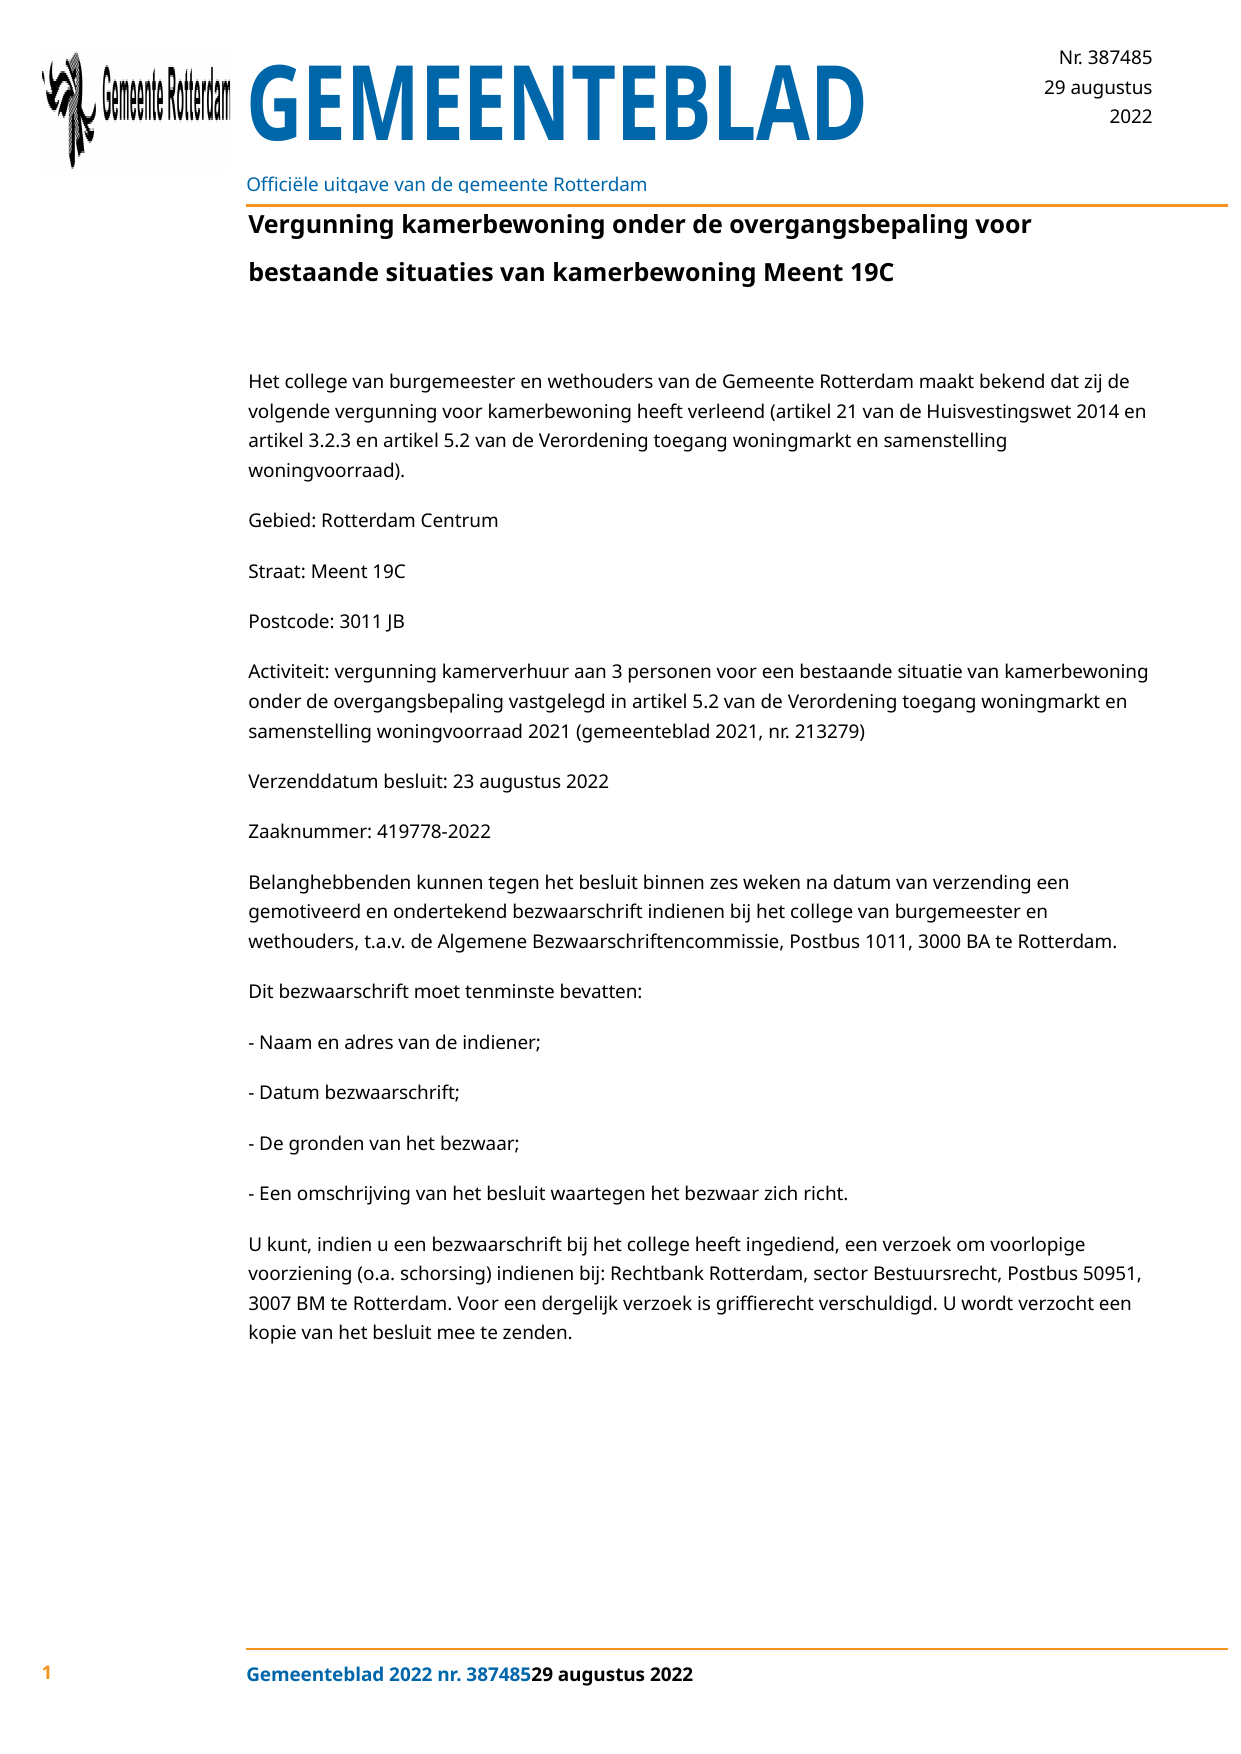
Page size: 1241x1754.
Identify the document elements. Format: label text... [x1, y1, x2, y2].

text Belanghebbenden kunnen tegen het besluit binnen zes weken na datum van verzending een gemotiveerd en ondertekend bezwaarschrift indienen bij het college van burgemeester en wethouders, t.a.v. de Algemene Bezwaarschriftencommissie, Postbus 1011, 3000 BA te Rotterdam. [248, 869, 1152, 954]
text Dit bezwaarschrift moet tenminste bevatten: [248, 979, 1152, 1004]
text - Datum bezwaarschrift; [248, 1079, 1152, 1105]
text - Naam en adres van de indiener; [248, 1029, 1152, 1055]
text Activiteit: vergunning kamerverhuur aan 3 personen voor een bestaande situatie van kamerbewoning onder de overgangsbepaling vastgelegd in artikel 5.2 van de Verordening toegang woningmarkt en samenstelling woningvoorraad 2021 (gemeenteblad 2021, nr. 213279) [248, 659, 1152, 744]
text Postcode: 3011 JB [248, 608, 1152, 634]
picture [41, 47, 231, 172]
text - Een omschrijving van het besluit waartegen het bezwaar zich richt. [248, 1180, 1152, 1206]
text Vergunning kamerbewoning onder de overgangsbepaling voor bestaande situaties van kamerbewoning Meent 19C [248, 207, 1152, 288]
text Straat: Meent 19C [248, 558, 1152, 584]
text Zaaknummer: 419778-2022 [248, 819, 1152, 844]
text - De gronden van het bezwaar; [248, 1130, 1152, 1156]
text Verzenddatum besluit: 23 augustus 2022 [248, 768, 1152, 794]
text U kunt, indien u een bezwaarschrift bij het college heeft ingediend, een verzoek om voorlopige voorziening (o.a. schorsing) indienen bij: Rechtbank Rotterdam, sector Bestuursrecht, Postbus 50951, 3007 BM te Rotterdam. Voor een dergelijk verzoek is griffierecht verschuldigd. U wordt verzocht een kopie van het besluit mee te zenden. [248, 1231, 1152, 1345]
text Gebied: Rotterdam Centrum [248, 507, 1152, 533]
text Het college van burgemeester en wethouders van de Gemeente Rotterdam maakt bekend dat zij de volgende vergunning voor kamerbewoning heeft verleend (artikel 21 van de Huisvestingswet 2014 en artikel 3.2.3 en artikel 5.2 van de Verordening toegang woningmarkt en samenstelling woningvoorraad). [248, 368, 1152, 483]
